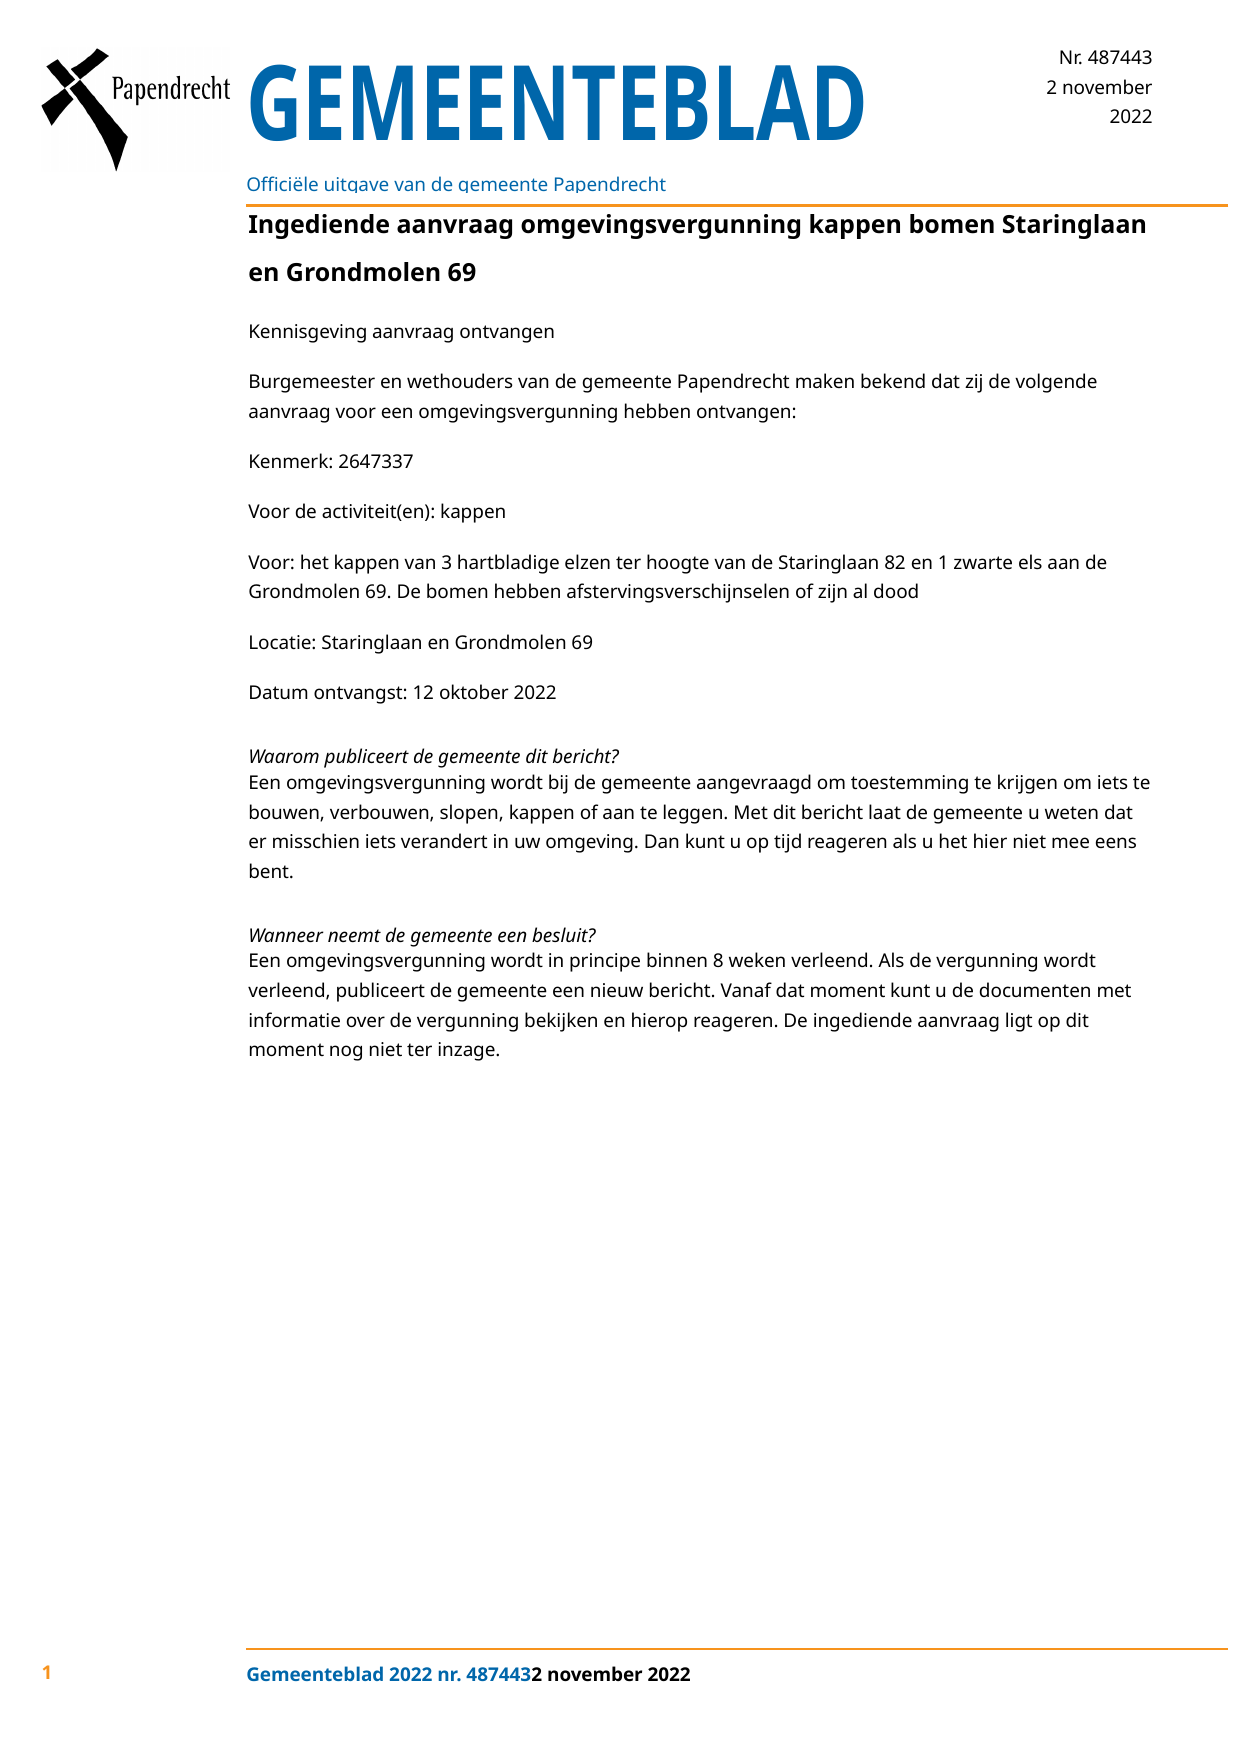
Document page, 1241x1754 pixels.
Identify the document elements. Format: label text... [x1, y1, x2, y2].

text Een omgevingsvergunning wordt in principe binnen 8 weken verleend. Als de vergunning wordt verleend, publiceert de gemeente een nieuw bericht. Vanaf dat moment kunt u de documenten met informatie over de vergunning bekijken en hierop reageren. De ingediende aanvraag ligt op dit moment nog niet ter inzage. [248, 948, 1152, 1062]
text Kennisgeving aanvraag ontvangen [248, 318, 1152, 344]
text Ingediende aanvraag omgevingsvergunning kappen bomen Staringlaan en Grondmolen 69 [248, 207, 1152, 288]
text Kenmerk: 2647337 [248, 448, 1152, 474]
text Voor de activiteit(en): kappen [248, 499, 1152, 524]
text Locatie: Staringlaan en Grondmolen 69 [248, 629, 1152, 655]
text Een omgevingsvergunning wordt bij de gemeente aangevraagd om toestemming te krijgen om iets te bouwen, verbouwen, slopen, kappen of aan te leggen. Met dit bericht laat de gemeente u weten dat er misschien iets verandert in uw omgeving. Dan kunt u op tijd reageren als u het hier niet mee eens bent. [248, 769, 1152, 884]
text Datum ontvangst: 12 oktober 2022 [248, 679, 1152, 705]
picture [41, 47, 231, 172]
text Waarom publiceert de gemeente dit bericht? [248, 743, 1152, 769]
text Wanneer neemt de gemeente een besluit? [248, 922, 1152, 948]
text Voor: het kappen van 3 hartbladige elzen ter hoogte van de Staringlaan 82 en 1 zwarte els aan de Grondmolen 69. De bomen hebben afstervingsverschijnselen of zijn al dood [248, 549, 1152, 604]
text Burgemeester en wethouders van de gemeente Papendrecht maken bekend dat zij de volgende aanvraag voor een omgevingsvergunning hebben ontvangen: [248, 368, 1152, 424]
